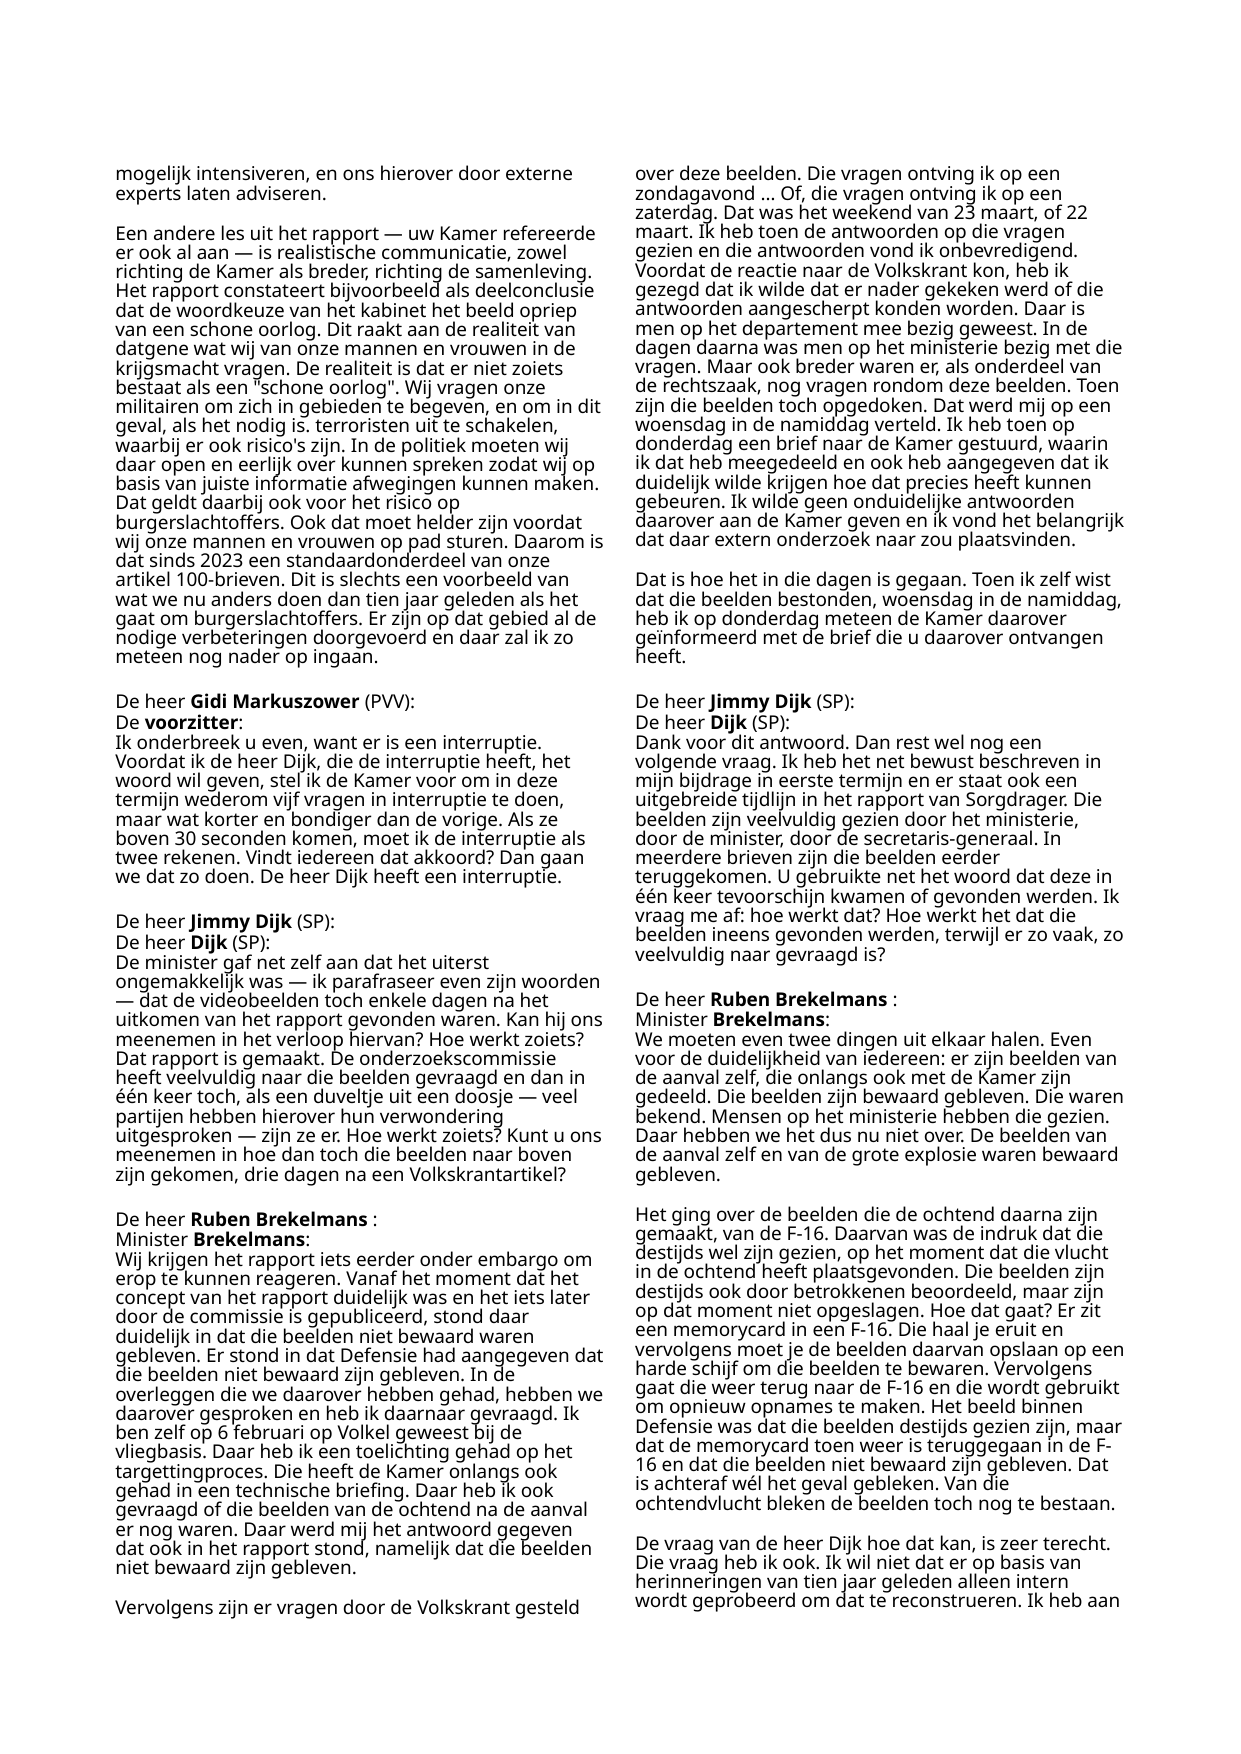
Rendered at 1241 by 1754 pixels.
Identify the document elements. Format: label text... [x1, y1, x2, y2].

text Minister Brekelmans: [115, 1231, 605, 1251]
text Minister Brekelmans: [635, 1011, 1125, 1031]
text De heer Jimmy Dijk (SP): [115, 909, 605, 934]
text over deze beelden. Die vragen ontving ik op een zondagavond … Of, die vragen ontving ik op een zaterdag. Dat was het weekend van 23 maart, of 22 maart. Ik heb toen de antwoorden op die vragen gezien en die antwoorden vond ik onbevredigend. Voordat de reactie naar de Volkskrant kon, heb ik gezegd dat ik wilde dat er nader gekeken werd of die antwoorden aangescherpt konden worden. Daar is men op het departement mee bezig geweest. In de dagen daarna was men op het ministerie bezig met die vragen. Maar ook breder waren er, als onderdeel van de rechtszaak, nog vragen rondom deze beelden. Toen zijn die beelden toch opgedoken. Dat werd mij op een woensdag in de namiddag verteld. Ik heb toen op donderdag een brief naar de Kamer gestuurd, waarin ik dat heb meegedeeld en ook heb aangegeven dat ik duidelijk wilde krijgen hoe dat precies heeft kunnen gebeuren. Ik wilde geen onduidelijke antwoorden daarover aan de Kamer geven en ik vond het belangrijk dat daar extern onderzoek naar zou plaatsvinden. [635, 165, 1125, 551]
text De heer Dijk (SP): [115, 934, 605, 954]
text Ik onderbreek u even, want er is een interruptie. Voordat ik de heer Dijk, die de interruptie heeft, het woord wil geven, stel ik de Kamer voor om in deze termijn wederom vijf vragen in interruptie te doen, maar wat korter en bondiger dan de vorige. Als ze boven 30 seconden komen, moet ik de interruptie als twee rekenen. Vindt iedereen dat akkoord? Dan gaan we dat zo doen. De heer Dijk heeft een interruptie. [115, 734, 605, 888]
text Het ging over de beelden die de ochtend daarna zijn gemaakt, van de F-16. Daarvan was de indruk dat die destijds wel zijn gezien, op het moment dat die vlucht in de ochtend heeft plaatsgevonden. Die beelden zijn destijds ook door betrokkenen beoordeeld, maar zijn op dat moment niet opgeslagen. Hoe dat gaat? Er zit een memorycard in een F-16. Die haal je eruit en vervolgens moet je de beelden daarvan opslaan op een harde schijf om die beelden te bewaren. Vervolgens gaat die weer terug naar de F-16 en die wordt gebruikt om opnieuw opnames te maken. Het beeld binnen Defensie was dat die beelden destijds gezien zijn, maar dat de memorycard toen weer is teruggegaan in de F-16 en dat die beelden niet bewaard zijn gebleven. Dat is achteraf wél het geval gebleken. Van die ochtendvlucht bleken de beelden toch nog te bestaan. [635, 1206, 1125, 1514]
text Een andere les uit het rapport — uw Kamer refereerde er ook al aan — is realistische communicatie, zowel richting de Kamer als breder, richting de samenleving. Het rapport constateert bijvoorbeeld als deelconclusie dat de woordkeuze van het kabinet het beeld opriep van een schone oorlog. Dit raakt aan de realiteit van datgene wat wij van onze mannen en vrouwen in de krijgsmacht vragen. De realiteit is dat er niet zoiets bestaat als een "schone oorlog". Wij vragen onze militairen om zich in gebieden te begeven, en om in dit geval, als het nodig is. terroristen uit te schakelen, waarbij er ook risico's zijn. In de politiek moeten wij daar open en eerlijk over kunnen spreken zodat wij op basis van juiste informatie afwegingen kunnen maken. Dat geldt daarbij ook voor het risico op burgerslachtoffers. Ook dat moet helder zijn voordat wij onze mannen en vrouwen op pad sturen. Daarom is dat sinds 2023 een standaardonderdeel van onze artikel 100-brieven. Dit is slechts een voorbeeld van wat we nu anders doen dan tien jaar geleden als het gaat om burgerslachtoffers. Er zijn op dat gebied al de nodige verbeteringen doorgevoerd en daar zal ik zo meteen nog nader op ingaan. [115, 224, 605, 668]
text Wij krijgen het rapport iets eerder onder embargo om erop te kunnen reageren. Vanaf het moment dat het concept van het rapport duidelijk was en het iets later door de commissie is gepubliceerd, stond daar duidelijk in dat die beelden niet bewaard waren gebleven. Er stond in dat Defensie had aangegeven dat die beelden niet bewaard zijn gebleven. In de overleggen die we daarover hebben gehad, hebben we daarover gesproken en heb ik daarnaar gevraagd. Ik ben zelf op 6 februari op Volkel geweest bij de vliegbasis. Daar heb ik een toelichting gehad op het targettingproces. Die heeft de Kamer onlangs ook gehad in een technische briefing. Daar heb ik ook gevraagd of die beelden van de ochtend na de aanval er nog waren. Daar werd mij het antwoord gegeven dat ook in het rapport stond, namelijk dat die beelden niet bewaard zijn gebleven. [115, 1251, 605, 1578]
text De heer Ruben Brekelmans : [635, 986, 1125, 1011]
text Dat is hoe het in die dagen is gegaan. Toen ik zelf wist dat die beelden bestonden, woensdag in de namiddag, heb ik op donderdag meteen de Kamer daarover geïnformeerd met de brief die u daarover ontvangen heeft. [635, 571, 1125, 668]
text De heer Ruben Brekelmans : [115, 1206, 605, 1231]
text De heer Dijk (SP): [635, 714, 1125, 734]
text De heer Gidi Markuszower (PVV): [115, 689, 605, 714]
text De minister gaf net zelf aan dat het uiterst ongemakkelijk was — ik parafraseer even zijn woorden — dat de videobeelden toch enkele dagen na het uitkomen van het rapport gevonden waren. Kan hij ons meenemen in het verloop hiervan? Hoe werkt zoiets? Dat rapport is gemaakt. De onderzoekscommissie heeft veelvuldig naar die beelden gevraagd en dan in één keer toch, als een duveltje uit een doosje — veel partijen hebben hierover hun verwondering uitgesproken — zijn ze er. Hoe werkt zoiets? Kunt u ons meenemen in hoe dan toch die beelden naar boven zijn gekomen, drie dagen na een Volkskrantartikel? [115, 954, 605, 1185]
text De heer Jimmy Dijk (SP): [635, 689, 1125, 714]
text mogelijk intensiveren, en ons hierover door externe experts laten adviseren. [115, 165, 605, 204]
text De voorzitter: [115, 714, 605, 734]
text Dank voor dit antwoord. Dan rest wel nog een volgende vraag. Ik heb het net bewust beschreven in mijn bijdrage in eerste termijn en er staat ook een uitgebreide tijdlijn in het rapport van Sorgdrager. Die beelden zijn veelvuldig gezien door het ministerie, door de minister, door de secretaris-generaal. In meerdere brieven zijn die beelden eerder teruggekomen. U gebruikte net het woord dat deze in één keer tevoorschijn kwamen of gevonden werden. Ik vraag me af: hoe werkt dat? Hoe werkt het dat die beelden ineens gevonden werden, terwijl er zo vaak, zo veelvuldig naar gevraagd is? [635, 734, 1125, 965]
text We moeten even twee dingen uit elkaar halen. Even voor de duidelijkheid van iedereen: er zijn beelden van de aanval zelf, die onlangs ook met de Kamer zijn gedeeld. Die beelden zijn bewaard gebleven. Die waren bekend. Mensen op het ministerie hebben die gezien. Daar hebben we het dus nu niet over. De beelden van de aanval zelf en van de grote explosie waren bewaard gebleven. [635, 1031, 1125, 1185]
text Vervolgens zijn er vragen door de Volkskrant gesteld [115, 1599, 605, 1618]
text De vraag van de heer Dijk hoe dat kan, is zeer terecht. Die vraag heb ik ook. Ik wil niet dat er op basis van herinneringen van tien jaar geleden alleen intern wordt geprobeerd om dat te reconstrueren. Ik heb aan [635, 1535, 1125, 1612]
